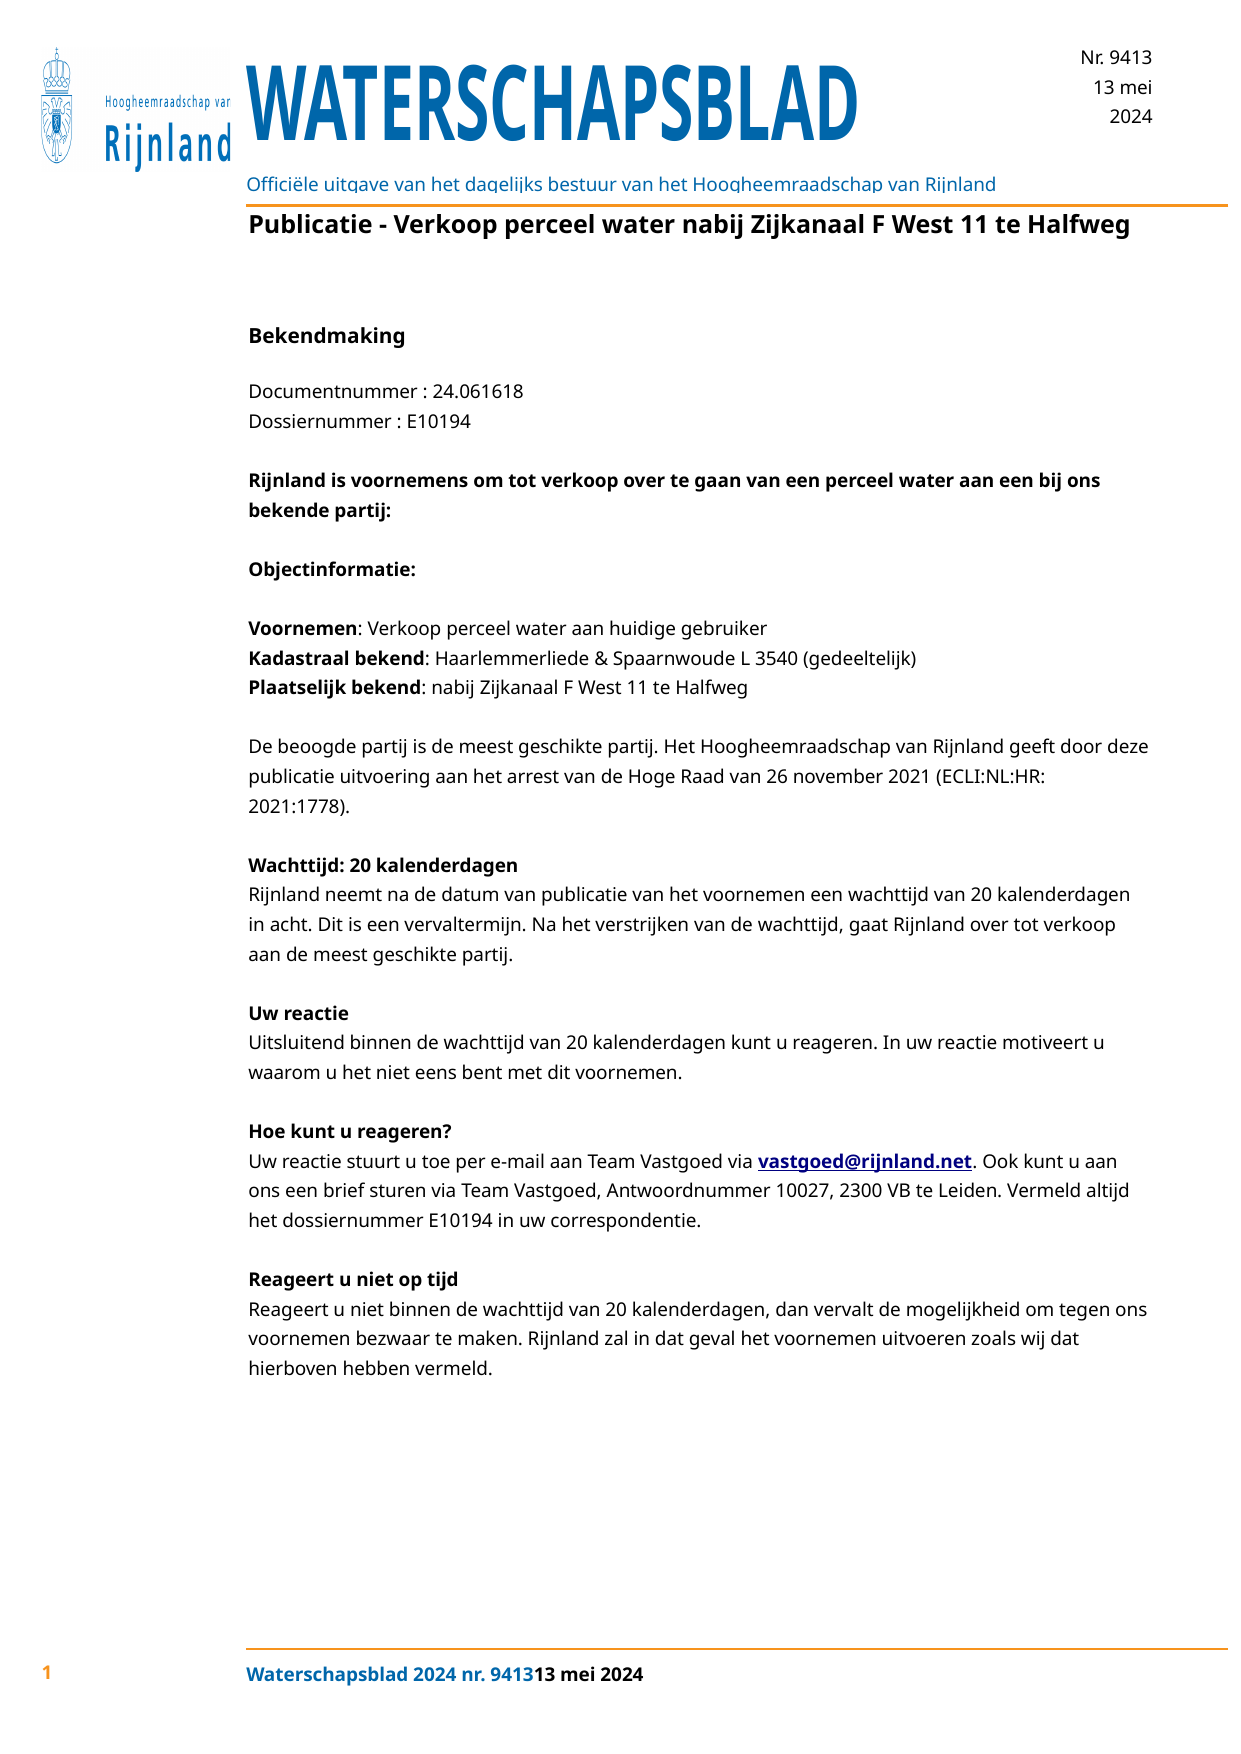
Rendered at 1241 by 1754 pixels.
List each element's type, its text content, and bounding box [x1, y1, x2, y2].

text Publicatie - Verkoop perceel water nabij Zijkanaal F West 11 te Halfweg [248, 207, 1152, 241]
text De beoogde partij is de meest geschikte partij. Het Hoogheemraadschap van Rijnland geeft door deze publicatie uitvoering aan het arrest van de Hoge Raad van 26 november 2021 (ECLI:NL:HR: 2021:1778). [248, 734, 1152, 819]
text Rijnland neemt na de datum van publicatie van het voornemen een wachttijd van 20 kalenderdagen in acht. Dit is een vervaltermijn. Na het verstrijken van de wachttijd, gaat Rijnland over tot verkoop aan de meest geschikte partij. [248, 882, 1152, 967]
text Reageert u niet binnen de wachttijd van 20 kalenderdagen, dan vervalt de mogelijkheid om tegen ons voornemen bezwaar te maken. Rijnland zal in dat geval het voornemen uitvoeren zoals wij dat hierboven hebben vermeld. [248, 1296, 1152, 1381]
text Objectinformatie: [248, 556, 1152, 582]
picture [41, 47, 231, 172]
text Documentnummer : 24.061618 [248, 379, 1152, 404]
text Wachttijd: 20 kalenderdagen [248, 852, 1152, 878]
text Bekendmaking [248, 321, 1152, 349]
text Uitsluitend binnen de wachttijd van 20 kalenderdagen kunt u reageren. In uw reactie motiveert u waarom u het niet eens bent met dit voornemen. [248, 1029, 1152, 1085]
text Voornemen: Verkoop perceel water aan huidige gebruiker [248, 615, 1152, 641]
text Reageert u niet op tijd [248, 1266, 1152, 1292]
text Uw reactie [248, 1000, 1152, 1026]
text Uw reactie stuurt u toe per e-mail aan Team Vastgoed via vastgoed@rijnland.net. Ook kunt u aan ons een brief sturen via Team Vastgoed, Antwoordnummer 10027, 2300 VB te Leiden. Vermeld altijd het dossiernummer E10194 in uw correspondentie. [248, 1148, 1152, 1233]
text Hoe kunt u reageren? [248, 1118, 1152, 1144]
text Rijnland is voornemens om tot verkoop over te gaan van een perceel water aan een bij ons bekende partij: [248, 467, 1152, 523]
text Dossiernummer : E10194 [248, 408, 1152, 434]
text Kadastraal bekend: Haarlemmerliede & Spaarnwoude L 3540 (gedeeltelijk) [248, 645, 1152, 671]
text Plaatselijk bekend: nabij Zijkanaal F West 11 te Halfweg [248, 674, 1152, 700]
